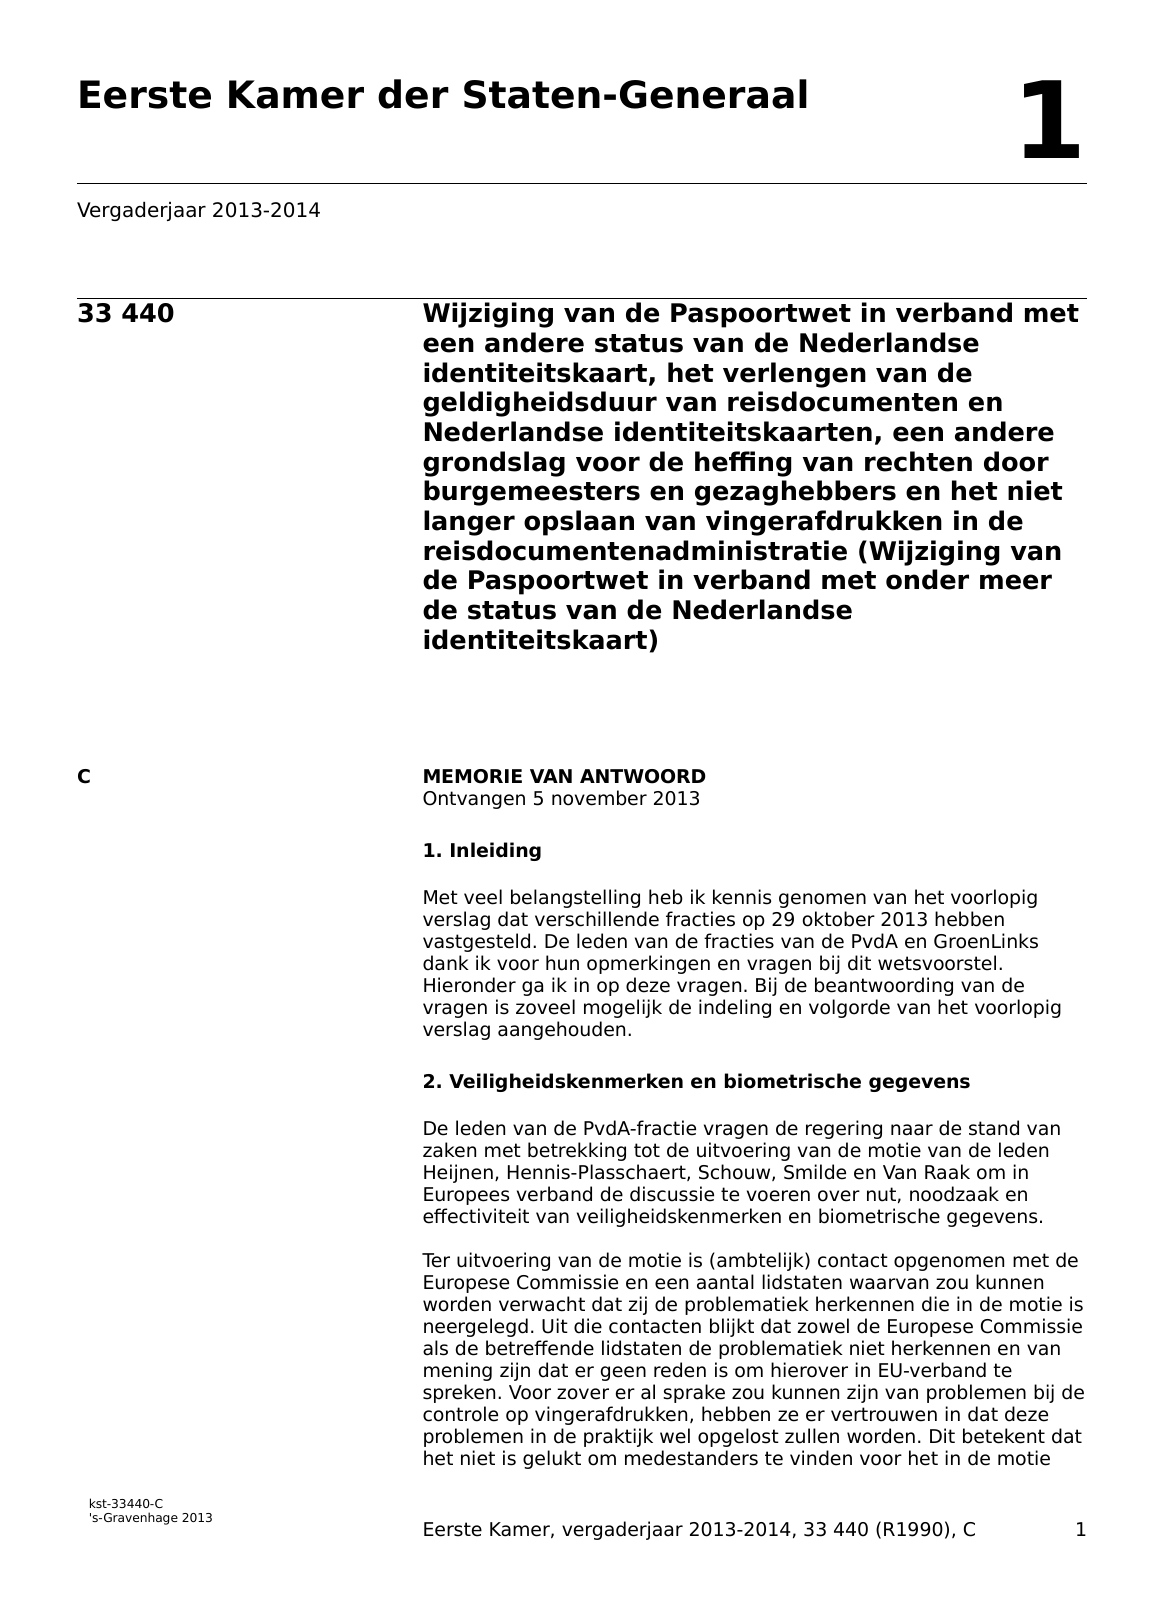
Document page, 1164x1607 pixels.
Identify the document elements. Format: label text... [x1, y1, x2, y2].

text 's-Gravenhage 2013 [88, 1511, 323, 1525]
subtitle 1. Inleiding [422, 840, 1087, 862]
subtitle C MEMORIE VAN ANTWOORD [77, 766, 1087, 788]
text De leden van de PvdA-fractie vragen de regering naar de stand van zaken met betrekking tot de uitvoering van de motie van de leden Heijnen, Hennis-Plasschaert, Schouw, Smilde en Van Raak om in Europees verband de discussie te voeren over nut, noodzaak en effectiviteit van veiligheidskenmerken en biometrische gegevens. [422, 1118, 1087, 1228]
table_header Eerste Kamer der Staten-Generaal [77, 59, 886, 183]
table_header 1 [886, 59, 1087, 183]
subtitle 33 440 Wijziging van de Paspoortwet in verband met een andere status van de Nederlandse identiteitskaart, het verlengen van de geldigheidsduur van reisdocumenten en Nederlandse identiteitskaarten, een andere grondslag voor de heffing van rechten door burgemeesters en gezaghebbers en het niet langer opslaan van vingerafdrukken in de reisdocumentenadministratie (Wijziging van de Paspoortwet in verband met onder meer de status van de Nederlandse identiteitskaart) [77, 299, 1087, 655]
table_cell Vergaderjaar 2013-2014 [77, 184, 1087, 298]
text Met veel belangstelling heb ik kennis genomen van het voorlopig verslag dat verschillende fracties op 29 oktober 2013 hebben vastgesteld. De leden van de fracties van de PvdA en GroenLinks dank ik voor hun opmerkingen en vragen bij dit wetsvoorstel. Hieronder ga ik in op deze vragen. Bij de beantwoording van de vragen is zoveel mogelijk de indeling en volgorde van het voorlopig verslag aangehouden. [422, 887, 1087, 1041]
subtitle 2. Veiligheidskenmerken en biometrische gegevens [422, 1071, 1087, 1093]
text Ontvangen 5 november 2013 [422, 788, 1087, 810]
text Ter uitvoering van de motie is (ambtelijk) contact opgenomen met de Europese Commissie en een aantal lidstaten waarvan zou kunnen worden verwacht dat zij de problematiek herkennen die in de motie is neergelegd. Uit die contacten blijkt dat zowel de Europese Commissie als de betreffende lidstaten de problematiek niet herkennen en van mening zijn dat er geen reden is om hierover in EU-verband te spreken. Voor zover er al sprake zou kunnen zijn van problemen bij de controle op vingerafdrukken, hebben ze er vertrouwen in dat deze problemen in de praktijk wel opgelost zullen worden. Dit betekent dat het niet is gelukt om medestanders te vinden voor het in de motie [422, 1250, 1087, 1470]
text kst-33440-C [88, 1497, 323, 1511]
